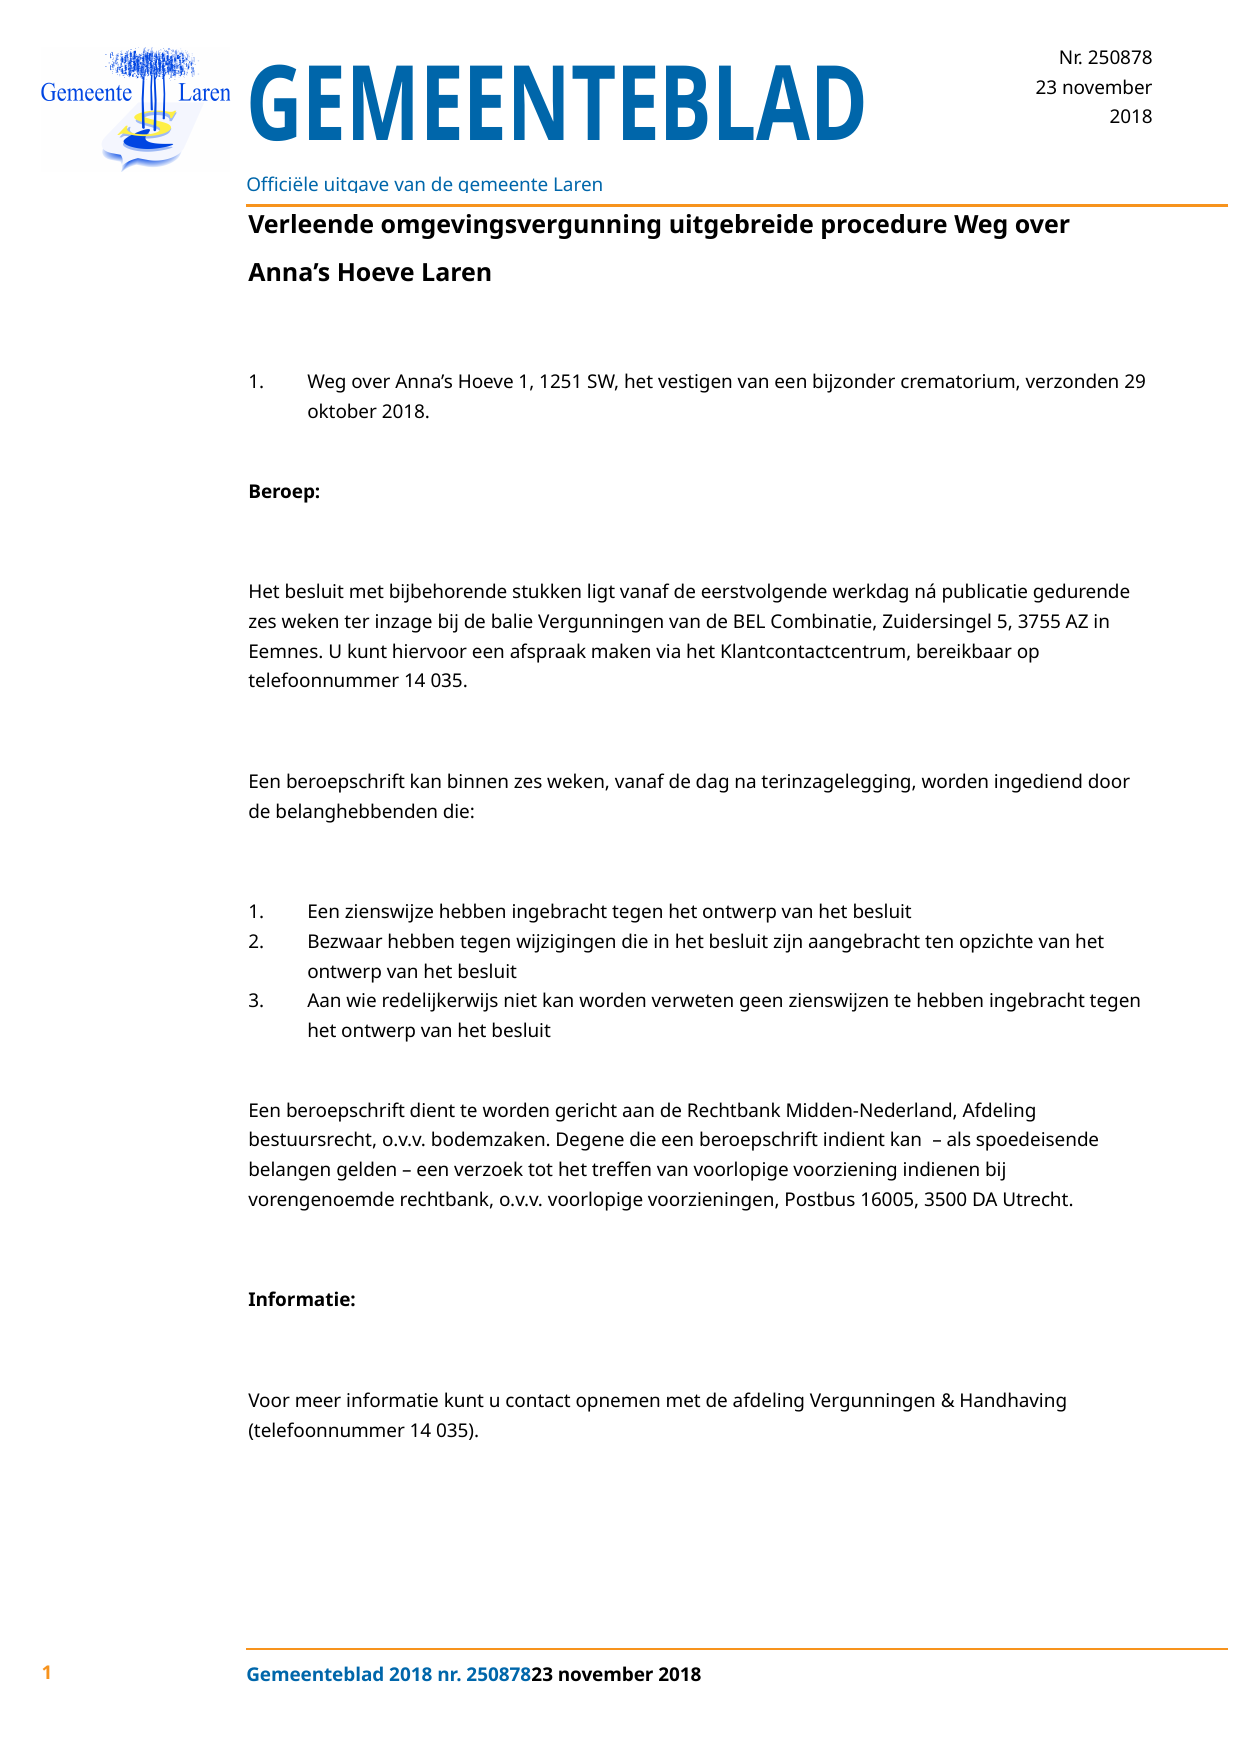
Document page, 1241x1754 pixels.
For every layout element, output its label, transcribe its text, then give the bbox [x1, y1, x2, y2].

text Een beroepschrift dient te worden gericht aan de Rechtbank Midden-Nederland, Afdeling bestuursrecht, o.v.v. bodemzaken. Degene die een beroepschrift indient kan – als spoedeisende belangen gelden – een verzoek tot het treffen van voorlopige voorziening indienen bij vorengenoemde rechtbank, o.v.v. voorlopige voorzieningen, Postbus 16005, 3500 DA Utrecht. [248, 1097, 1152, 1212]
list Een zienswijze hebben ingebracht tegen het ontwerp van het besluit [248, 899, 1152, 924]
text Een beroepschrift kan binnen zes weken, vanaf de dag na terinzagelegging, worden ingediend door de belanghebbenden die: [248, 768, 1152, 824]
list Aan wie redelijkerwijs niet kan worden verweten geen zienswijzen te hebben ingebracht tegen het ontwerp van het besluit [248, 987, 1152, 1043]
text Het besluit met bijbehorende stukken ligt vanaf de eerstvolgende werkdag ná publicatie gedurende zes weken ter inzage bij de balie Vergunningen van de BEL Combinatie, Zuidersingel 5, 3755 AZ in Eemnes. U kunt hiervoor een afspraak maken via het Klantcontactcentrum, bereikbaar op telefoonnummer 14 035. [248, 579, 1152, 693]
text Beroep: [248, 478, 1152, 504]
list Weg over Anna’s Hoeve 1, 1251 SW, het vestigen van een bijzonder crematorium, verzonden 29 oktober 2018. [248, 368, 1152, 424]
text Voor meer informatie kunt u contact opnemen met de afdeling Vergunningen & Handhaving (telefoonnummer 14 035). [248, 1387, 1152, 1443]
list Bezwaar hebben tegen wijzigingen die in het besluit zijn aangebracht ten opzichte van het ontwerp van het besluit [248, 928, 1152, 984]
text Verleende omgevingsvergunning uitgebreide procedure Weg over Anna’s Hoeve Laren [248, 207, 1152, 288]
picture [41, 47, 231, 172]
text Informatie: [248, 1287, 1152, 1312]
